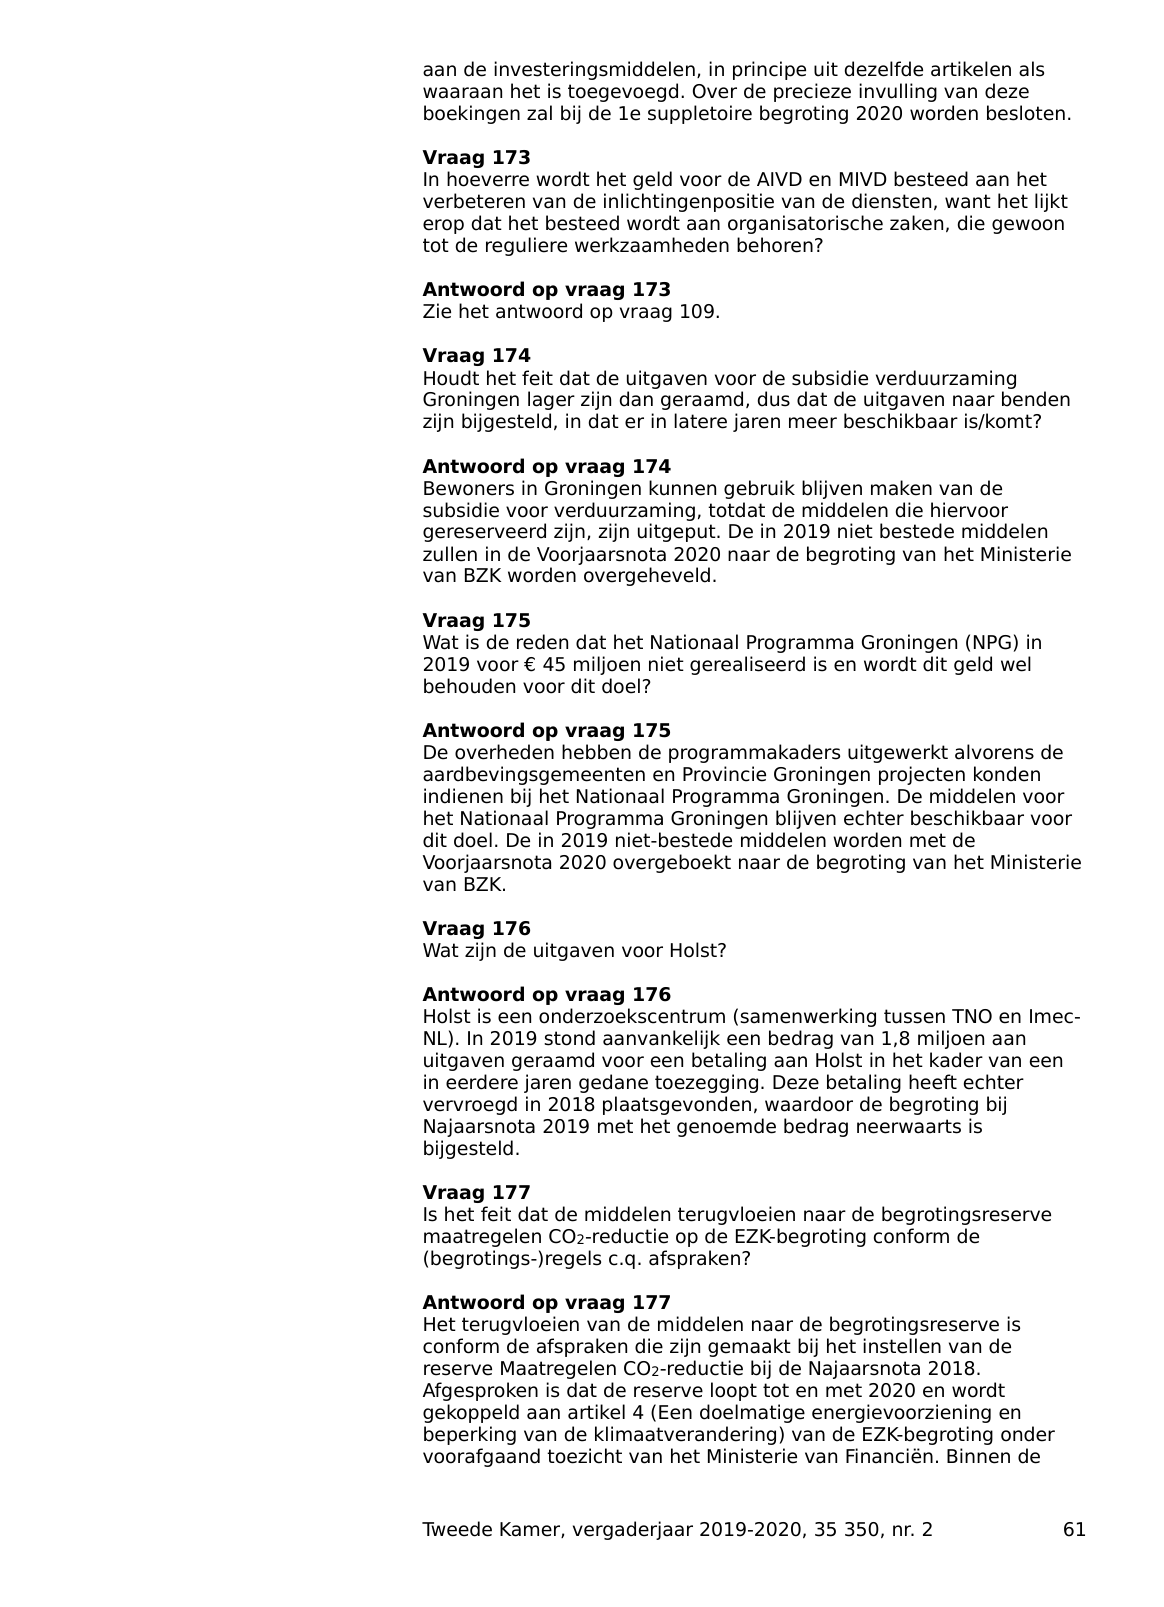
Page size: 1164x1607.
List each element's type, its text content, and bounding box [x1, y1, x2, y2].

text Antwoord op vraag 176 [422, 984, 1087, 1006]
text In hoeverre wordt het geld voor de AIVD en MIVD besteed aan het verbeteren van de inlichtingenpositie van de diensten, want het lijkt erop dat het besteed wordt aan organisatorische zaken, die gewoon tot de reguliere werkzaamheden behoren? [422, 169, 1087, 257]
text Zie het antwoord op vraag 109. [422, 301, 1087, 323]
text aan de investeringsmiddelen, in principe uit dezelfde artikelen als waaraan het is toegevoegd. Over de precieze invulling van deze boekingen zal bij de 1e suppletoire begroting 2020 worden besloten. [422, 59, 1087, 125]
text Antwoord op vraag 173 [422, 279, 1087, 301]
text Vraag 173 [422, 147, 1087, 169]
text Vraag 177 [422, 1182, 1087, 1204]
text Houdt het feit dat de uitgaven voor de subsidie verduurzaming Groningen lager zijn dan geraamd, dus dat de uitgaven naar benden zijn bijgesteld, in dat er in latere jaren meer beschikbaar is/komt? [422, 367, 1087, 433]
text Is het feit dat de middelen terugvloeien naar de begrotingsreserve maatregelen CO2-reductie op de EZK-begroting conform de (begrotings-)regels c.q. afspraken? [422, 1204, 1087, 1270]
text Antwoord op vraag 175 [422, 720, 1087, 742]
text Wat zijn de uitgaven voor Holst? [422, 940, 1087, 962]
text Vraag 174 [422, 345, 1087, 367]
text Bewoners in Groningen kunnen gebruik blijven maken van de subsidie voor verduurzaming, totdat de middelen die hiervoor gereserveerd zijn, zijn uitgeput. De in 2019 niet bestede middelen zullen in de Voorjaarsnota 2020 naar de begroting van het Ministerie van BZK worden overgeheveld. [422, 477, 1087, 587]
text Holst is een onderzoekscentrum (samenwerking tussen TNO en Imec-NL). In 2019 stond aanvankelijk een bedrag van 1,8 miljoen aan uitgaven geraamd voor een betaling aan Holst in het kader van een in eerdere jaren gedane toezegging. Deze betaling heeft echter vervroegd in 2018 plaatsgevonden, waardoor de begroting bij Najaarsnota 2019 met het genoemde bedrag neerwaarts is bijgesteld. [422, 1006, 1087, 1160]
text Antwoord op vraag 177 [422, 1292, 1087, 1314]
text Vraag 176 [422, 918, 1087, 940]
text Wat is de reden dat het Nationaal Programma Groningen (NPG) in 2019 voor € 45 miljoen niet gerealiseerd is en wordt dit geld wel behouden voor dit doel? [422, 632, 1087, 697]
text Vraag 175 [422, 609, 1087, 632]
text Antwoord op vraag 174 [422, 456, 1087, 477]
text De overheden hebben de programmakaders uitgewerkt alvorens de aardbevingsgemeenten en Provincie Groningen projecten konden indienen bij het Nationaal Programma Groningen. De middelen voor het Nationaal Programma Groningen blijven echter beschikbaar voor dit doel. De in 2019 niet-bestede middelen worden met de Voorjaarsnota 2020 overgeboekt naar de begroting van het Ministerie van BZK. [422, 742, 1087, 896]
text Het terugvloeien van de middelen naar de begrotingsreserve is conform de afspraken die zijn gemaakt bij het instellen van de reserve Maatregelen CO2-reductie bij de Najaarsnota 2018. Afgesproken is dat de reserve loopt tot en met 2020 en wordt gekoppeld aan artikel 4 (Een doelmatige energievoorziening en beperking van de klimaatverandering) van de EZK-begroting onder voorafgaand toezicht van het Ministerie van Financiën. Binnen de [422, 1314, 1087, 1468]
